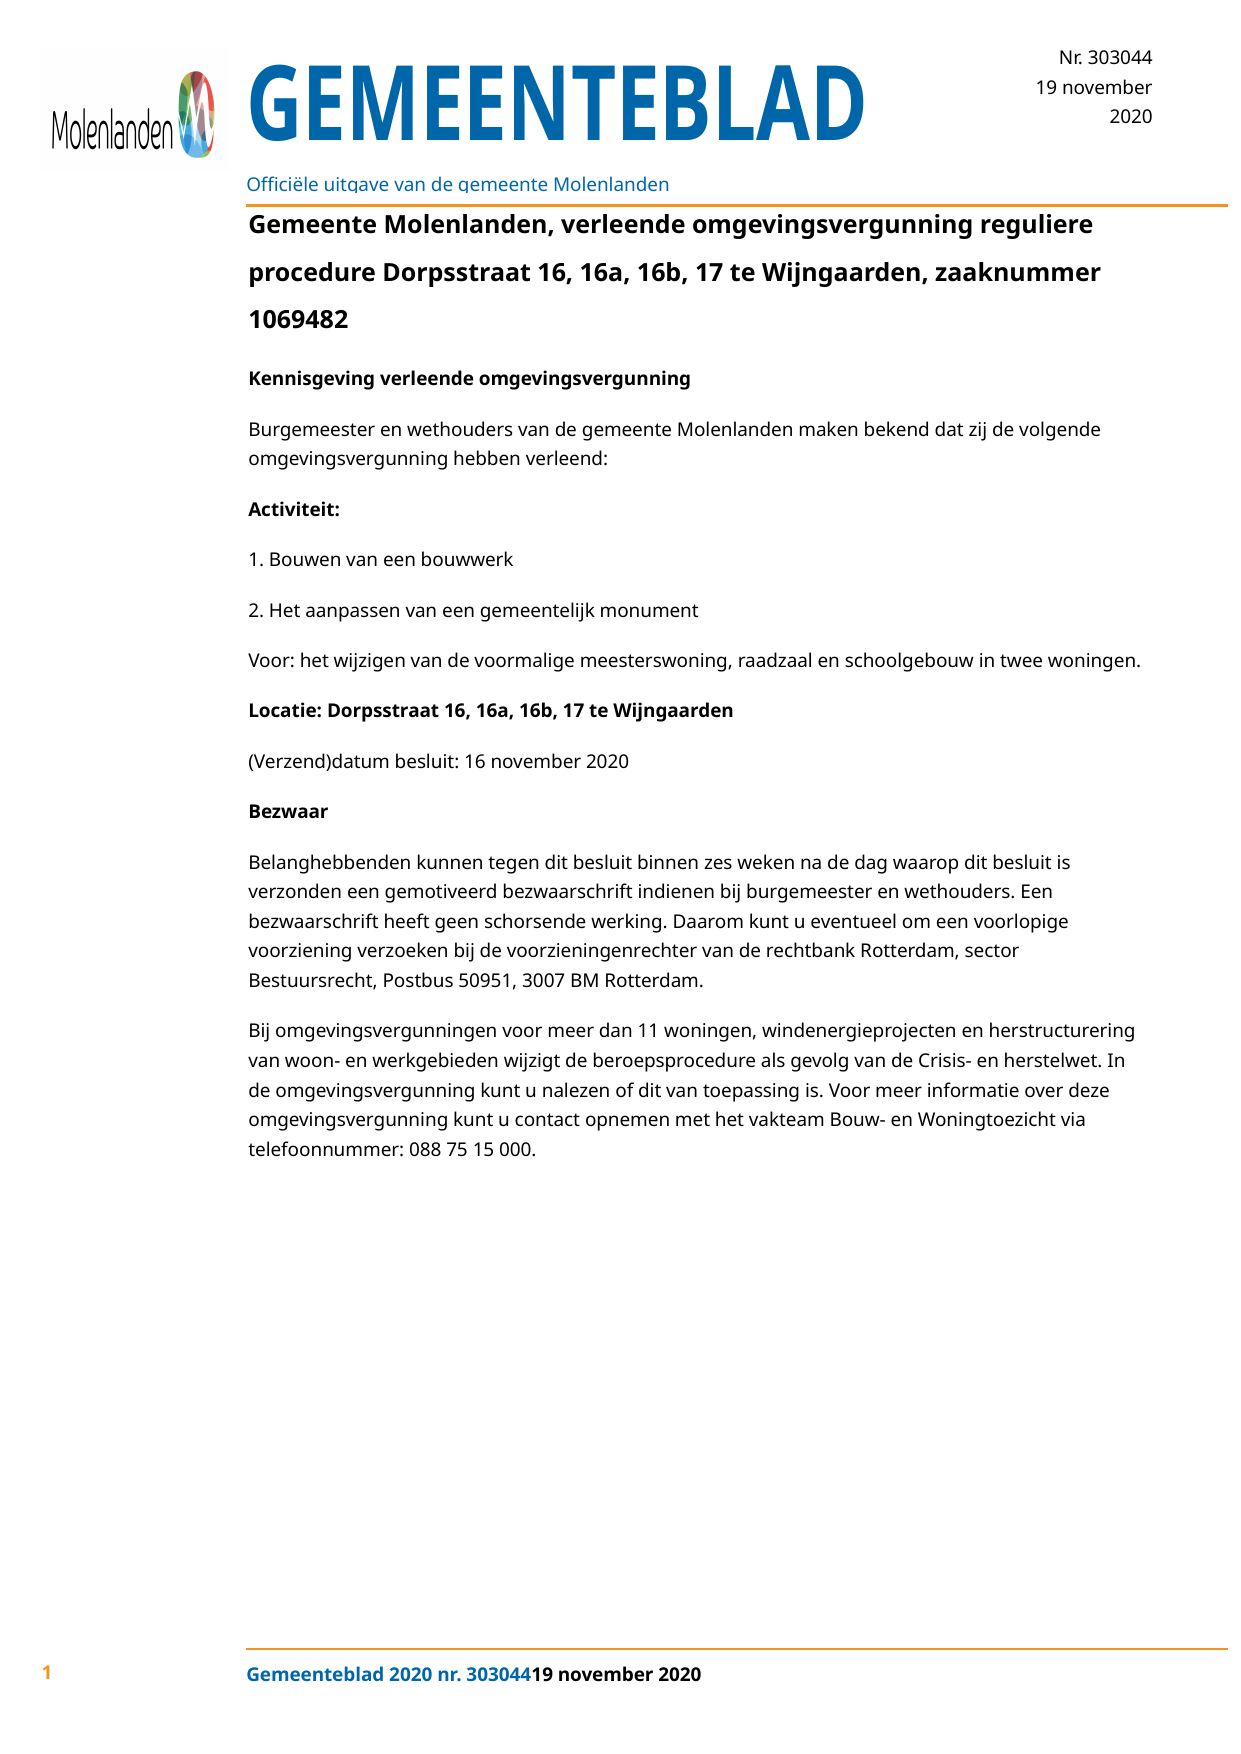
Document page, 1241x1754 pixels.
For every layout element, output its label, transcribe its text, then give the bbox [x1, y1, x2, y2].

text 1. Bouwen van een bouwwerk [248, 546, 1152, 572]
text Locatie: Dorpsstraat 16, 16a, 16b, 17 te Wijngaarden [248, 698, 1152, 723]
text Bezwaar [248, 798, 1152, 824]
text Kennisgeving verleende omgevingsvergunning [248, 366, 1152, 391]
text Burgemeester en wethouders van de gemeente Molenlanden maken bekend dat zij de volgende omgevingsvergunning hebben verleend: [248, 416, 1152, 471]
picture [41, 47, 231, 172]
text Voor: het wijzigen van de voormalige meesterswoning, raadzaal en schoolgebouw in twee woningen. [248, 647, 1152, 673]
text Belanghebbenden kunnen tegen dit besluit binnen zes weken na de dag waarop dit besluit is verzonden een gemotiveerd bezwaarschrift indienen bij burgemeester en wethouders. Een bezwaarschrift heeft geen schorsende werking. Daarom kunt u eventueel om een voorlopige voorziening verzoeken bij de voorzieningenrechter van de rechtbank Rotterdam, sector Bestuursrecht, Postbus 50951, 3007 BM Rotterdam. [248, 849, 1152, 993]
text Bij omgevingsvergunningen voor meer dan 11 woningen, windenergieprojecten en herstructurering van woon- en werkgebieden wijzigt de beroepsprocedure als gevolg van de Crisis- en herstelwet. In de omgevingsvergunning kunt u nalezen of dit van toepassing is. Voor meer informatie over deze omgevingsvergunning kunt u contact opnemen met het vakteam Bouw- en Woningtoezicht via telefoonnummer: 088 75 15 000. [248, 1018, 1152, 1162]
text Gemeente Molenlanden, verleende omgevingsvergunning reguliere procedure Dorpsstraat 16, 16a, 16b, 17 te Wijngaarden, zaaknummer 1069482 [248, 207, 1152, 336]
text Activiteit: [248, 496, 1152, 522]
text 2. Het aanpassen van een gemeentelijk monument [248, 597, 1152, 622]
text (Verzend)datum besluit: 16 november 2020 [248, 748, 1152, 774]
